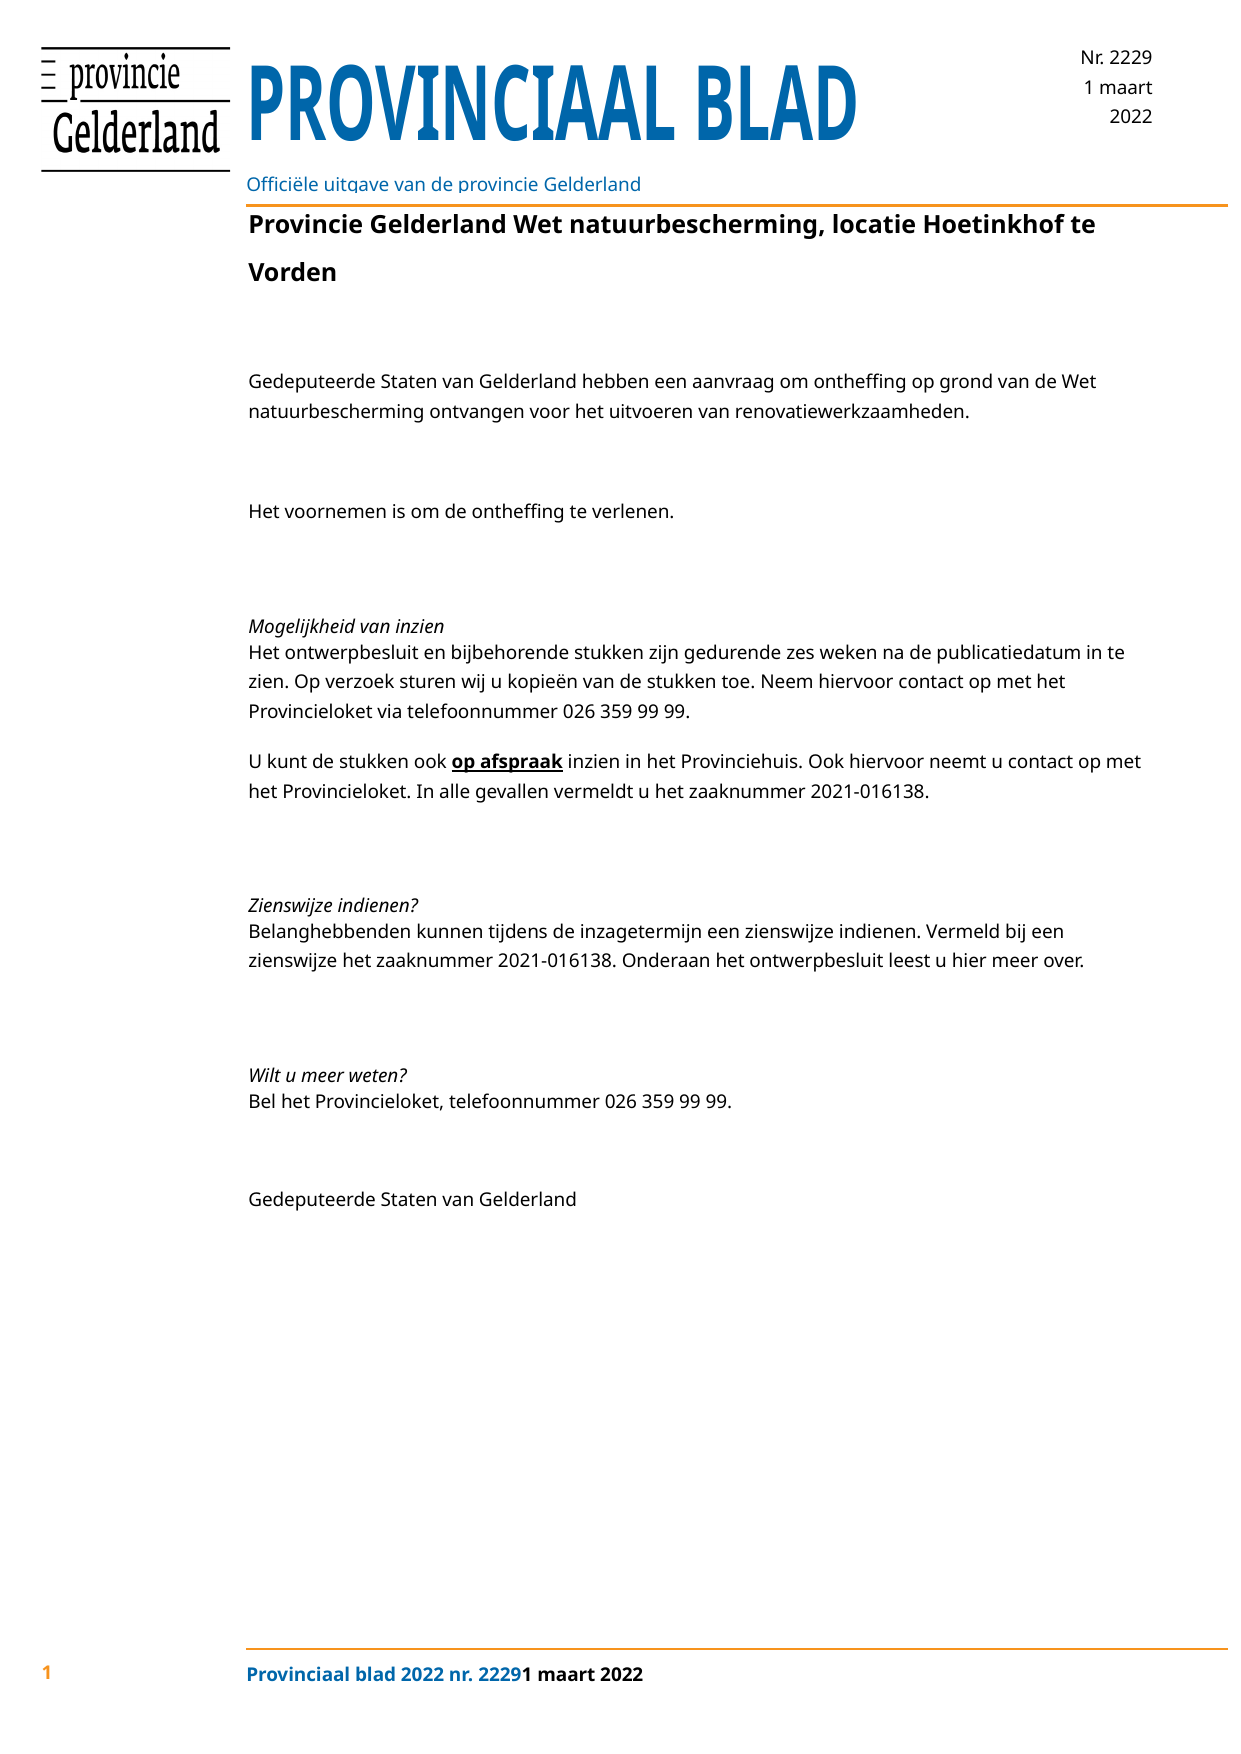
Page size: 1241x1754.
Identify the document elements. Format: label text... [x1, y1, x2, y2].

text U kunt de stukken ook op afspraak inzien in het Provinciehuis. Ook hiervoor neemt u contact op met het Provincieloket. In alle gevallen vermeldt u het zaaknummer 2021-016138. [248, 748, 1152, 804]
text Het ontwerpbesluit en bijbehorende stukken zijn gedurende zes weken na de publicatiedatum in te zien. Op verzoek sturen wij u kopieën van de stukken toe. Neem hiervoor contact op met het Provincieloket via telefoonnummer 026 359 99 99. [248, 639, 1152, 724]
text Bel het Provincieloket, telefoonnummer 026 359 99 99. [248, 1088, 1152, 1113]
text Gedeputeerde Staten van Gelderland [248, 1186, 1152, 1212]
picture [41, 47, 231, 172]
text Gedeputeerde Staten van Gelderland hebben een aanvraag om ontheffing op grond van de Wet natuurbescherming ontvangen voor het uitvoeren van renovatiewerkzaamheden. [248, 368, 1152, 424]
text Zienswijze indienen? [248, 892, 1152, 918]
text Mogelijkheid van inzien [248, 613, 1152, 639]
text Belanghebbenden kunnen tijdens de inzagetermijn een zienswijze indienen. Vermeld bij een zienswijze het zaaknummer 2021-016138. Onderaan het ontwerpbesluit leest u hier meer over. [248, 918, 1152, 973]
text Wilt u meer weten? [248, 1062, 1152, 1088]
text Provincie Gelderland Wet natuurbescherming, locatie Hoetinkhof te Vorden [248, 207, 1152, 288]
text Het voornemen is om de ontheffing te verlenen. [248, 499, 1152, 524]
